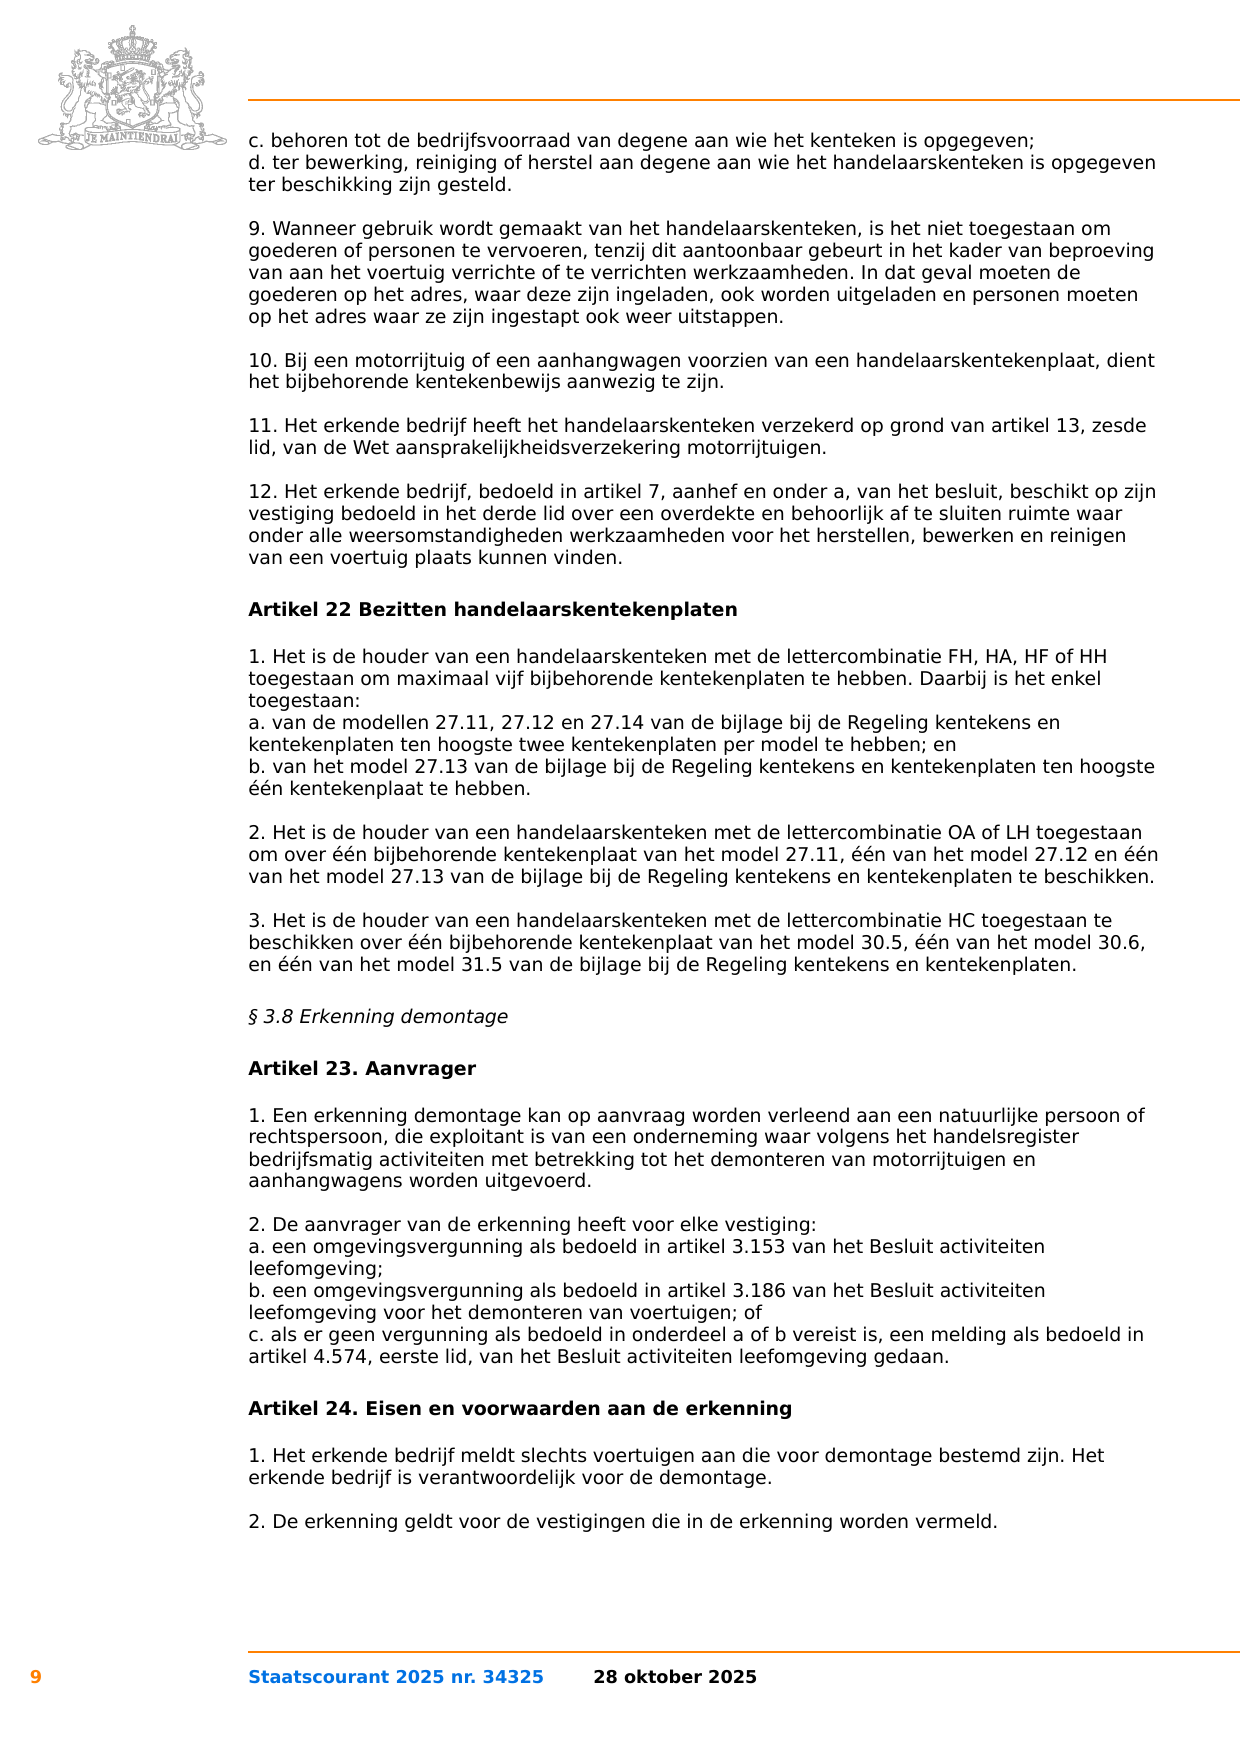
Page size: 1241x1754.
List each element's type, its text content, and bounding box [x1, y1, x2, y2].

text 1. Het is de houder van een handelaarskenteken met de lettercombinatie FH, HA, HF of HH toegestaan om maximaal vijf bijbehorende kentekenplaten te hebben. Daarbij is het enkel toegestaan: [248, 646, 1163, 712]
text a. een omgevingsvergunning als bedoeld in artikel 3.153 van het Besluit activiteiten leefomgeving; [248, 1236, 1163, 1280]
text 9. Wanneer gebruik wordt gemaakt van het handelaarskenteken, is het niet toegestaan om goederen of personen te vervoeren, tenzij dit aantoonbaar gebeurt in het kader van beproeving van aan het voertuig verrichte of te verrichten werkzaamheden. In dat geval moeten de goederen op het adres, waar deze zijn ingeladen, ook worden uitgeladen en personen moeten op het adres waar ze zijn ingestapt ook weer uitstappen. [248, 218, 1163, 328]
subtitle Artikel 23. Aanvrager [248, 1057, 1163, 1079]
text 2. Het is de houder van een handelaarskenteken met de lettercombinatie OA of LH toegestaan om over één bijbehorende kentekenplaat van het model 27.11, één van het model 27.12 en één van het model 27.13 van de bijlage bij de Regeling kentekens en kentekenplaten te beschikken. [248, 822, 1163, 888]
text 10. Bij een motorrijtuig of een aanhangwagen voorzien van een handelaarskentekenplaat, dient het bijbehorende kentekenbewijs aanwezig te zijn. [248, 349, 1163, 393]
picture [38, 25, 227, 150]
subtitle Artikel 22 Bezitten handelaarskentekenplaten [248, 599, 1163, 621]
text c. als er geen vergunning als bedoeld in onderdeel a of b vereist is, een melding als bedoeld in artikel 4.574, eerste lid, van het Besluit activiteiten leefomgeving gedaan. [248, 1324, 1163, 1368]
text 3. Het is de houder van een handelaarskenteken met de lettercombinatie HC toegestaan te beschikken over één bijbehorende kentekenplaat van het model 30.5, één van het model 30.6, en één van het model 31.5 van de bijlage bij de Regeling kentekens en kentekenplaten. [248, 909, 1163, 976]
subtitle Artikel 24. Eisen en voorwaarden aan de erkenning [248, 1398, 1163, 1420]
text 1. Een erkenning demontage kan op aanvraag worden verleend aan een natuurlijke persoon of rechtspersoon, die exploitant is van een onderneming waar volgens het handelsregister bedrijfsmatig activiteiten met betrekking tot het demonteren van motorrijtuigen en aanhangwagens worden uitgevoerd. [248, 1104, 1163, 1192]
subtitle § 3.8 Erkenning demontage [248, 1006, 1163, 1027]
text c. behoren tot de bedrijfsvoorraad van degene aan wie het kenteken is opgegeven; [248, 130, 1163, 152]
text 2. De aanvrager van de erkenning heeft voor elke vestiging: [248, 1214, 1163, 1236]
text 12. Het erkende bedrijf, bedoeld in artikel 7, aanhef en onder a, van het besluit, beschikt op zijn vestiging bedoeld in het derde lid over een overdekte en behoorlijk af te sluiten ruimte waar onder alle weersomstandigheden werkzaamheden voor het herstellen, bewerken en reinigen van een voertuig plaats kunnen vinden. [248, 481, 1163, 569]
text b. van het model 27.13 van de bijlage bij de Regeling kentekens en kentekenplaten ten hoogste één kentekenplaat te hebben. [248, 756, 1163, 800]
text b. een omgevingsvergunning als bedoeld in artikel 3.186 van het Besluit activiteiten leefomgeving voor het demonteren van voertuigen; of [248, 1280, 1163, 1324]
text 1. Het erkende bedrijf meldt slechts voertuigen aan die voor demontage bestemd zijn. Het erkende bedrijf is verantwoordelijk voor de demontage. [248, 1445, 1163, 1489]
text d. ter bewerking, reiniging of herstel aan degene aan wie het handelaarskenteken is opgegeven ter beschikking zijn gesteld. [248, 152, 1163, 196]
text 2. De erkenning geldt voor de vestigingen die in de erkenning worden vermeld. [248, 1511, 1163, 1533]
text 11. Het erkende bedrijf heeft het handelaarskenteken verzekerd op grond van artikel 13, zesde lid, van de Wet aansprakelijkheidsverzekering motorrijtuigen. [248, 415, 1163, 459]
text a. van de modellen 27.11, 27.12 en 27.14 van de bijlage bij de Regeling kentekens en kentekenplaten ten hoogste twee kentekenplaten per model te hebben; en [248, 712, 1163, 756]
